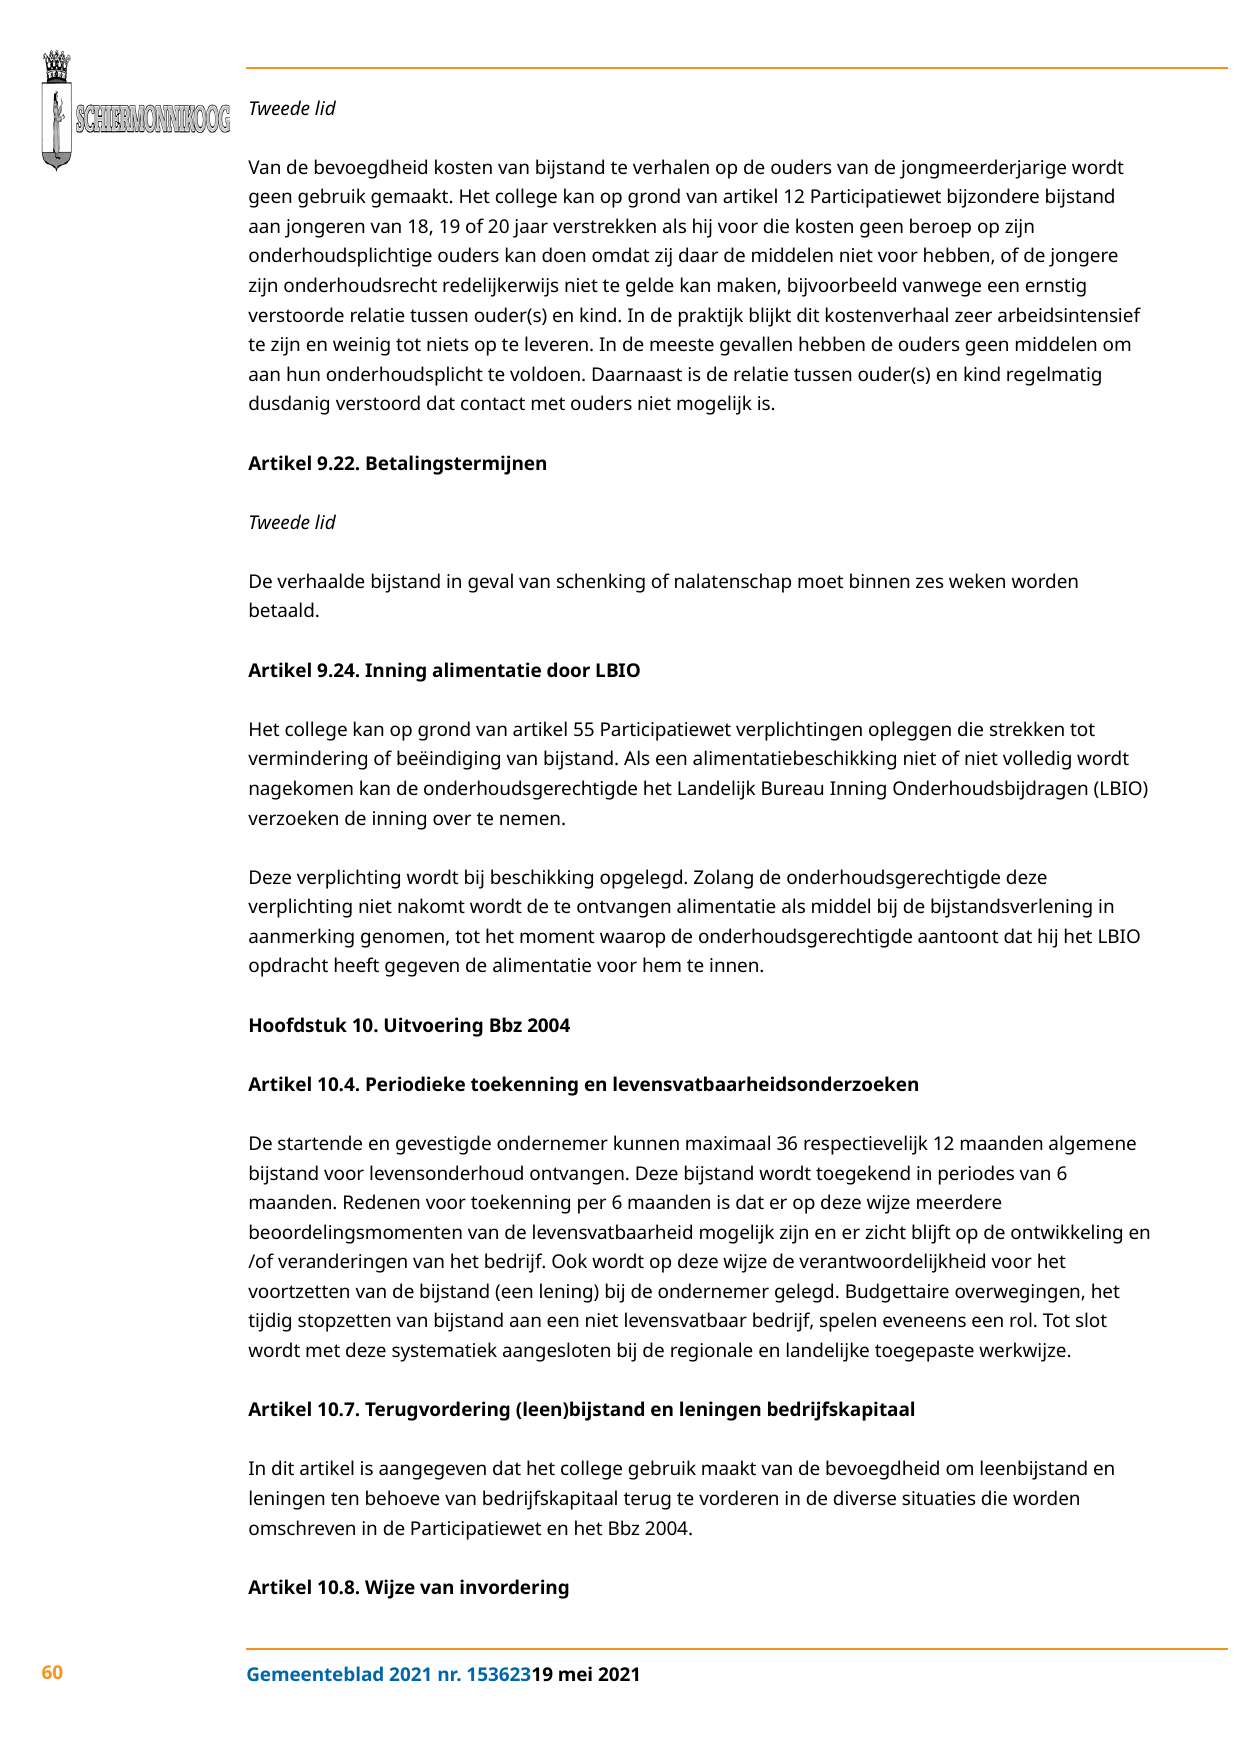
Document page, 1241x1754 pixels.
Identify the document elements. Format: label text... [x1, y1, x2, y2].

text Artikel 9.22. Betalingstermijnen [248, 450, 1152, 476]
text Artikel 9.24. Inning alimentatie door LBIO [248, 657, 1152, 683]
text De verhaalde bijstand in geval van schenking of nalatenschap moet binnen zes weken worden betaald. [248, 568, 1152, 623]
text Tweede lid [248, 509, 1152, 535]
picture [41, 47, 231, 172]
text In dit artikel is aangegeven dat het college gebruik maakt van de bevoegdheid om leenbijstand en leningen ten behoeve van bedrijfskapitaal terug te vorderen in de diverse situaties die worden omschreven in de Participatiewet en het Bbz 2004. [248, 1456, 1152, 1541]
text Artikel 10.4. Periodieke toekenning en levensvatbaarheidsonderzoeken [248, 1071, 1152, 1097]
text De startende en gevestigde ondernemer kunnen maximaal 36 respectievelijk 12 maanden algemene bijstand voor levensonderhoud ontvangen. Deze bijstand wordt toegekend in periodes van 6 maanden. Redenen voor toekenning per 6 maanden is dat er op deze wijze meerdere beoordelingsmomenten van de levensvatbaarheid mogelijk zijn en er zicht blijft op de ontwikkeling en /of veranderingen van het bedrijf. Ook wordt op deze wijze de verantwoordelijkheid voor het voortzetten van de bijstand (een lening) bij de ondernemer gelegd. Budgettaire overwegingen, het tijdig stopzetten van bijstand aan een niet levensvatbaar bedrijf, spelen eveneens een rol. Tot slot wordt met deze systematiek aangesloten bij de regionale en landelijke toegepaste werkwijze. [248, 1130, 1152, 1363]
text Deze verplichting wordt bij beschikking opgelegd. Zolang de onderhoudsgerechtigde deze verplichting niet nakomt wordt de te ontvangen alimentatie als middel bij de bijstandsverlening in aanmerking genomen, tot het moment waarop de onderhoudsgerechtigde aantoont dat hij het LBIO opdracht heeft gegeven de alimentatie voor hem te innen. [248, 864, 1152, 978]
text Het college kan op grond van artikel 55 Participatiewet verplichtingen opleggen die strekken tot vermindering of beëindiging van bijstand. Als een alimentatiebeschikking niet of niet volledig wordt nagekomen kan de onderhoudsgerechtigde het Landelijk Bureau Inning Onderhoudsbijdragen (LBIO) verzoeken de inning over te nemen. [248, 716, 1152, 831]
text Artikel 10.7. Terugvordering (leen)bijstand en leningen bedrijfskapitaal [248, 1396, 1152, 1422]
text Artikel 10.8. Wijze van invordering [248, 1574, 1152, 1600]
text Tweede lid [248, 95, 1152, 121]
text Hoofdstuk 10. Uitvoering Bbz 2004 [248, 1012, 1152, 1038]
text Van de bevoegdheid kosten van bijstand te verhalen op de ouders van de jongmeerderjarige wordt geen gebruik gemaakt. Het college kan op grond van artikel 12 Participatiewet bijzondere bijstand aan jongeren van 18, 19 of 20 jaar verstrekken als hij voor die kosten geen beroep op zijn onderhoudsplichtige ouders kan doen omdat zij daar de middelen niet voor hebben, of de jongere zijn onderhoudsrecht redelijkerwijs niet te gelde kan maken, bijvoorbeeld vanwege een ernstig verstoorde relatie tussen ouder(s) en kind. In de praktijk blijkt dit kostenverhaal zeer arbeidsintensief te zijn en weinig tot niets op te leveren. In de meeste gevallen hebben de ouders geen middelen om aan hun onderhoudsplicht te voldoen. Daarnaast is de relatie tussen ouder(s) en kind regelmatig dusdanig verstoord dat contact met ouders niet mogelijk is. [248, 154, 1152, 416]
